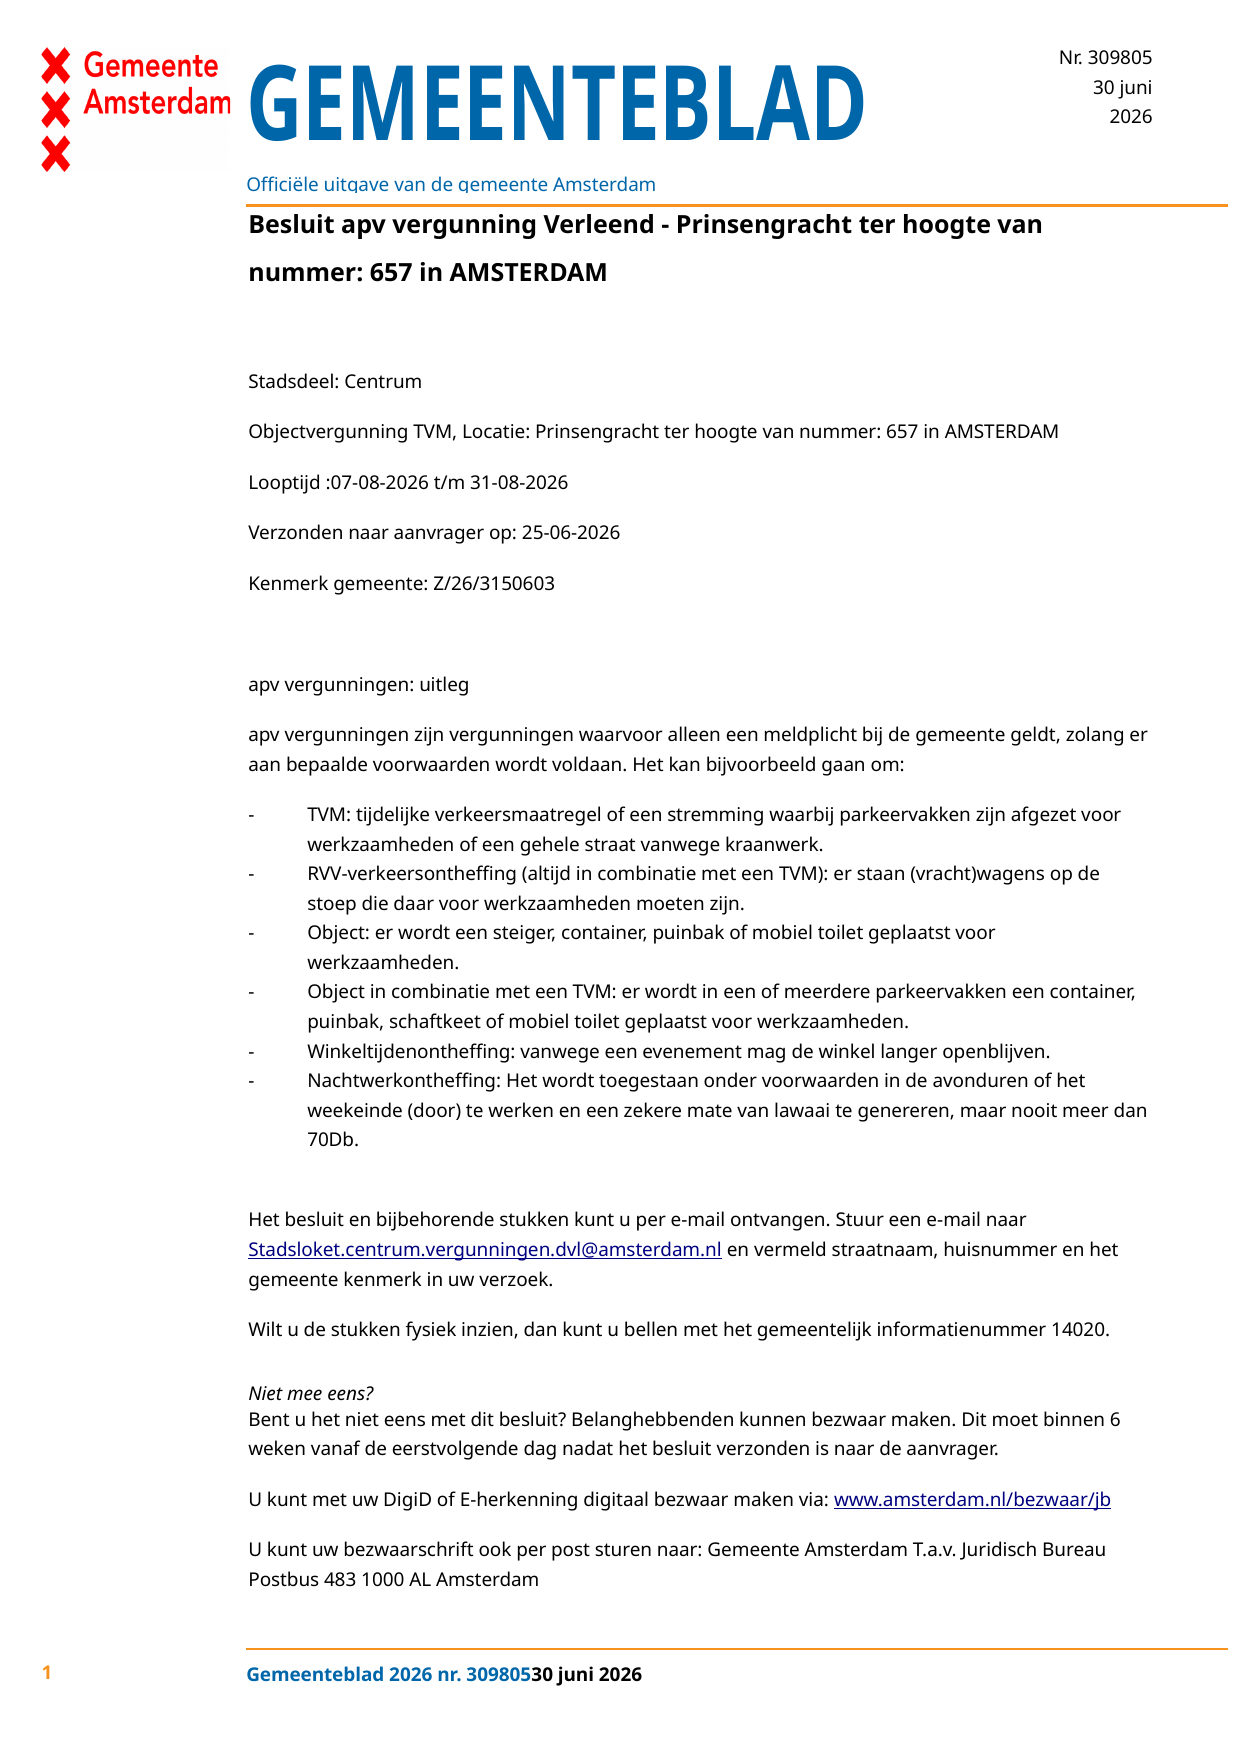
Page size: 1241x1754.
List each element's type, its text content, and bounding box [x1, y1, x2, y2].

text Bent u het niet eens met dit besluit? Belanghebbenden kunnen bezwaar maken. Dit moet binnen 6 weken vanaf de eerstvolgende dag nadat het besluit verzonden is naar de aanvrager. [248, 1406, 1152, 1461]
list Object: er wordt een steiger, container, puinbak of mobiel toilet geplaatst voor werkzaamheden. [248, 919, 1152, 975]
text Het besluit en bijbehorende stukken kunt u per e-mail ontvangen. Stuur een e-mail naar Stadsloket.centrum.vergunningen.dvl@amsterdam.nl en vermeld straatnaam, huisnummer en het gemeente kenmerk in uw verzoek. [248, 1207, 1152, 1292]
list Nachtwerkontheffing: Het wordt toegestaan onder voorwaarden in de avonduren of het weekeinde (door) te werken en een zekere mate van lawaai te genereren, maar nooit meer dan 70Db. [248, 1067, 1152, 1152]
text Wilt u de stukken fysiek inzien, dan kunt u bellen met het gemeentelijk informatienummer 14020. [248, 1316, 1152, 1342]
text Stadsdeel: Centrum [248, 368, 1152, 394]
text apv vergunningen zijn vergunningen waarvoor alleen een meldplicht bij de gemeente geldt, zolang er aan bepaalde voorwaarden wordt voldaan. Het kan bijvoorbeeld gaan om: [248, 721, 1152, 777]
text Kenmerk gemeente: Z/26/3150603 [248, 570, 1152, 596]
text Verzonden naar aanvrager op: 25-06-2026 [248, 519, 1152, 545]
picture [41, 47, 231, 172]
list TVM: tijdelijke verkeersmaatregel of een stremming waarbij parkeervakken zijn afgezet voor werkzaamheden of een gehele straat vanwege kraanwerk. [248, 801, 1152, 857]
text Besluit apv vergunning Verleend - Prinsengracht ter hoogte van nummer: 657 in AMSTERDAM [248, 207, 1152, 288]
list RVV-verkeersontheffing (altijd in combinatie met een TVM): er staan (vracht)wagens op de stoep die daar voor werkzaamheden moeten zijn. [248, 860, 1152, 916]
text U kunt uw bezwaarschrift ook per post sturen naar: Gemeente Amsterdam T.a.v. Juridisch Bureau Postbus 483 1000 AL Amsterdam [248, 1536, 1152, 1592]
text apv vergunningen: uitleg [248, 671, 1152, 697]
list Winkeltijdenontheffing: vanwege een evenement mag de winkel langer openblijven. [248, 1038, 1152, 1064]
list Object in combinatie met een TVM: er wordt in een of meerdere parkeervakken een container, puinbak, schaftkeet of mobiel toilet geplaatst voor werkzaamheden. [248, 979, 1152, 1034]
text Looptijd :07-08-2026 t/m 31-08-2026 [248, 469, 1152, 495]
text Objectvergunning TVM, Locatie: Prinsengracht ter hoogte van nummer: 657 in AMSTERDAM [248, 419, 1152, 444]
text Niet mee eens? [248, 1380, 1152, 1406]
text U kunt met uw DigiD of E-herkenning digitaal bezwaar maken via: www.amsterdam.nl/bezwaar/jb [248, 1486, 1152, 1512]
